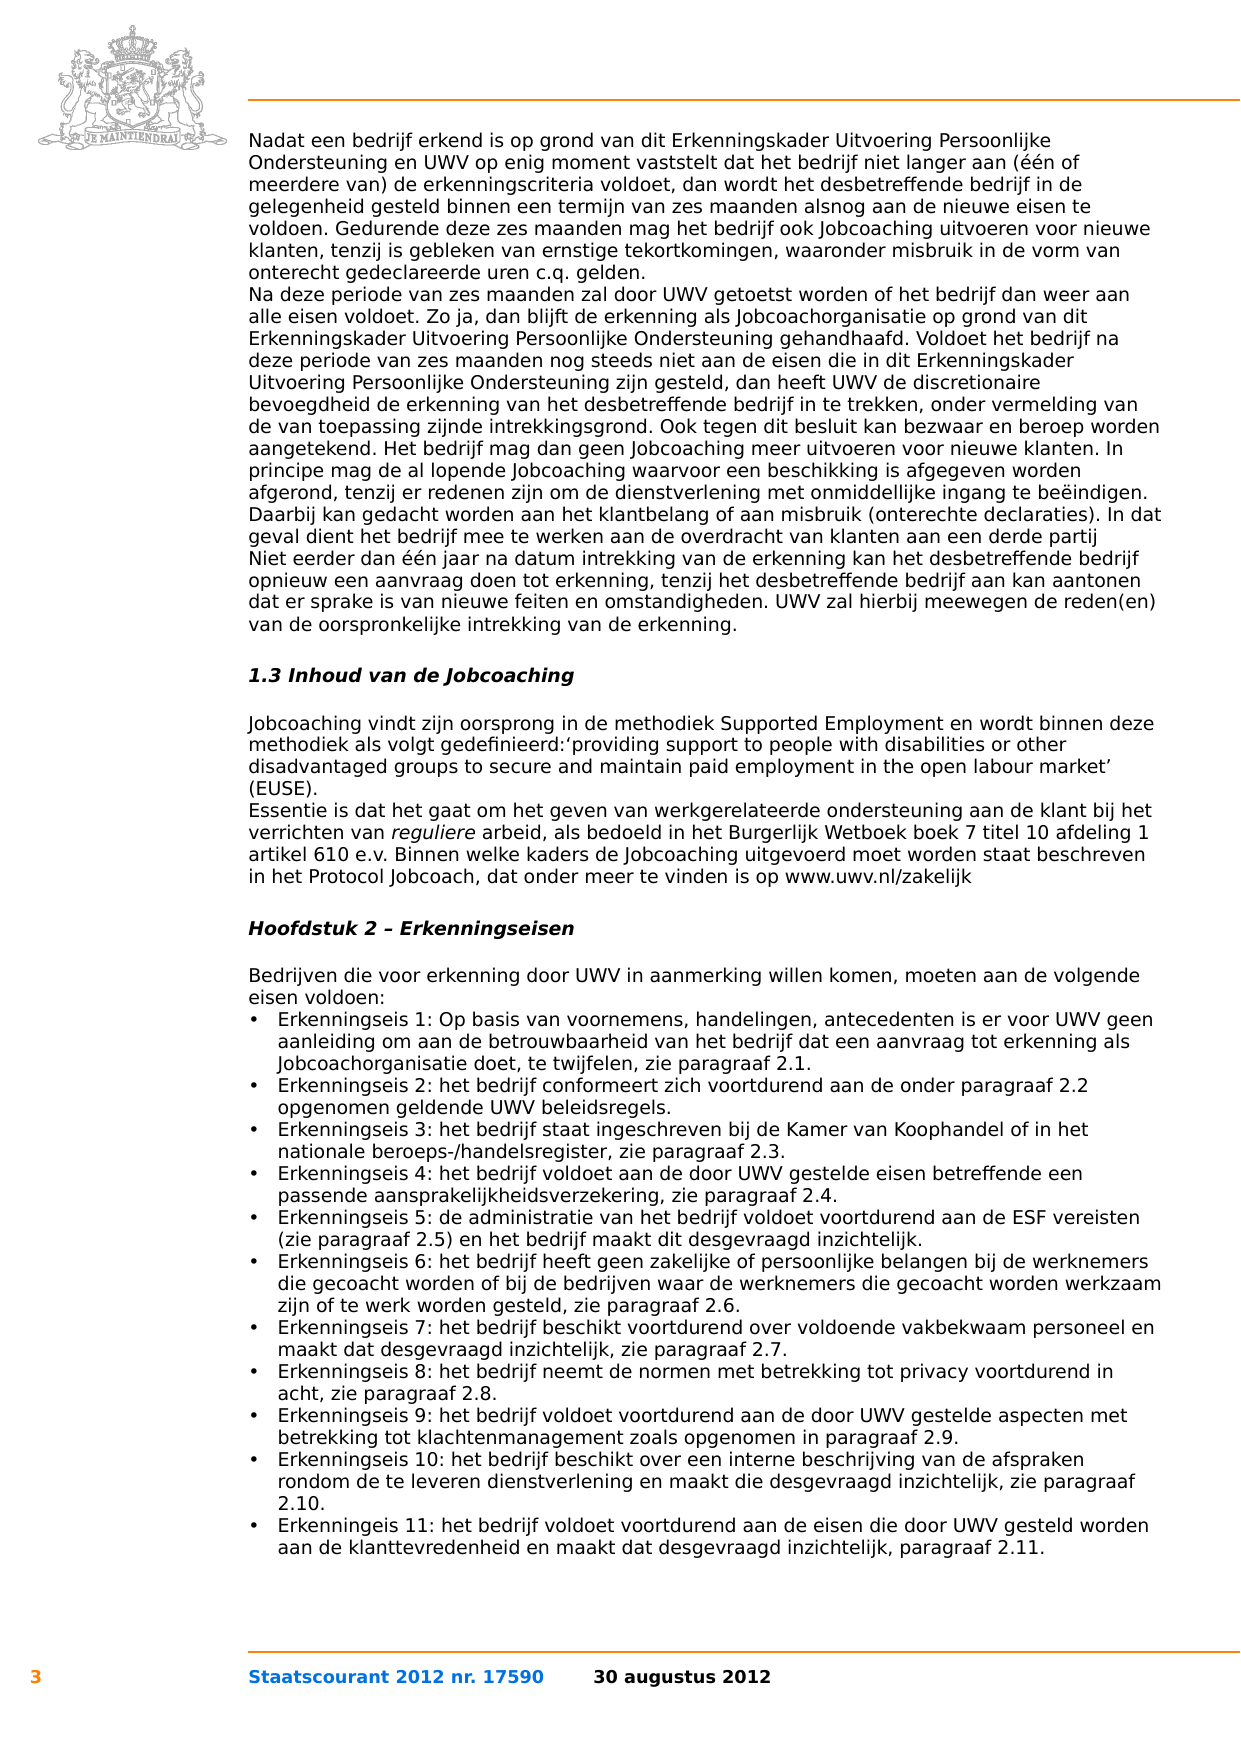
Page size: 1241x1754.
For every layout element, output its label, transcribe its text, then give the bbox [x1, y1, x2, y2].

subtitle Hoofdstuk 2 – Erkenningseisen [248, 918, 1163, 940]
text • Erkenningseis 10: het bedrijf beschikt over een interne beschrijving van de afspraken rondom de te leveren dienstverlening en maakt die desgevraagd inzichtelijk, zie paragraaf 2.10. [248, 1449, 1163, 1515]
text Nadat een bedrijf erkend is op grond van dit Erkenningskader Uitvoering Persoonlijke Ondersteuning en UWV op enig moment vaststelt dat het bedrijf niet langer aan (één of meerdere van) de erkenningscriteria voldoet, dan wordt het desbetreffende bedrijf in de gelegenheid gesteld binnen een termijn van zes maanden alsnog aan de nieuwe eisen te voldoen. Gedurende deze zes maanden mag het bedrijf ook Jobcoaching uitvoeren voor nieuwe klanten, tenzij is gebleken van ernstige tekortkomingen, waaronder misbruik in de vorm van onterecht gedeclareerde uren c.q. gelden. [248, 130, 1163, 284]
text • Erkenningseis 4: het bedrijf voldoet aan de door UWV gestelde eisen betreffende een passende aansprakelijkheidsverzekering, zie paragraaf 2.4. [248, 1163, 1163, 1207]
subtitle 1.3 Inhoud van de Jobcoaching [248, 665, 1163, 687]
text Essentie is dat het gaat om het geven van werkgerelateerde ondersteuning aan de klant bij het verrichten van reguliere arbeid, als bedoeld in het Burgerlijk Wetboek boek 7 titel 10 afdeling 1 artikel 610 e.v. Binnen welke kaders de Jobcoaching uitgevoerd moet worden staat beschreven in het Protocol Jobcoach, dat onder meer te vinden is op www.uwv.nl/zakelijk [248, 800, 1163, 888]
text • Erkenningseis 8: het bedrijf neemt de normen met betrekking tot privacy voortdurend in acht, zie paragraaf 2.8. [248, 1361, 1163, 1405]
text Jobcoaching vindt zijn oorsprong in de methodiek Supported Employment en wordt binnen deze methodiek als volgt gedefinieerd:‘providing support to people with disabilities or other disadvantaged groups to secure and maintain paid employment in the open labour market’ (EUSE). [248, 712, 1163, 800]
picture [38, 25, 227, 150]
text • Erkenningseis 5: de administratie van het bedrijf voldoet voortdurend aan de ESF vereisten (zie paragraaf 2.5) en het bedrijf maakt dit desgevraagd inzichtelijk. [248, 1207, 1163, 1251]
text • Erkenningseis 9: het bedrijf voldoet voortdurend aan de door UWV gestelde aspecten met betrekking tot klachtenmanagement zoals opgenomen in paragraaf 2.9. [248, 1405, 1163, 1449]
text Bedrijven die voor erkenning door UWV in aanmerking willen komen, moeten aan de volgende eisen voldoen: [248, 965, 1163, 1009]
text • Erkenningseis 6: het bedrijf heeft geen zakelijke of persoonlijke belangen bij de werknemers die gecoacht worden of bij de bedrijven waar de werknemers die gecoacht worden werkzaam zijn of te werk worden gesteld, zie paragraaf 2.6. [248, 1251, 1163, 1317]
text • Erkenningseis 7: het bedrijf beschikt voortdurend over voldoende vakbekwaam personeel en maakt dat desgevraagd inzichtelijk, zie paragraaf 2.7. [248, 1317, 1163, 1361]
text • Erkenningseis 2: het bedrijf conformeert zich voortdurend aan de onder paragraaf 2.2 opgenomen geldende UWV beleidsregels. [248, 1075, 1163, 1119]
text • Erkenningseis 3: het bedrijf staat ingeschreven bij de Kamer van Koophandel of in het nationale beroeps-/handelsregister, zie paragraaf 2.3. [248, 1119, 1163, 1163]
text Niet eerder dan één jaar na datum intrekking van de erkenning kan het desbetreffende bedrijf opnieuw een aanvraag doen tot erkenning, tenzij het desbetreffende bedrijf aan kan aantonen dat er sprake is van nieuwe feiten en omstandigheden. UWV zal hierbij meewegen de reden(en) van de oorspronkelijke intrekking van de erkenning. [248, 547, 1163, 635]
text Na deze periode van zes maanden zal door UWV getoetst worden of het bedrijf dan weer aan alle eisen voldoet. Zo ja, dan blijft de erkenning als Jobcoachorganisatie op grond van dit Erkenningskader Uitvoering Persoonlijke Ondersteuning gehandhaafd. Voldoet het bedrijf na deze periode van zes maanden nog steeds niet aan de eisen die in dit Erkenningskader Uitvoering Persoonlijke Ondersteuning zijn gesteld, dan heeft UWV de discretionaire bevoegdheid de erkenning van het desbetreffende bedrijf in te trekken, onder vermelding van de van toepassing zijnde intrekkingsgrond. Ook tegen dit besluit kan bezwaar en beroep worden aangetekend. Het bedrijf mag dan geen Jobcoaching meer uitvoeren voor nieuwe klanten. In principe mag de al lopende Jobcoaching waarvoor een beschikking is afgegeven worden afgerond, tenzij er redenen zijn om de dienstverlening met onmiddellijke ingang te beëindigen. Daarbij kan gedacht worden aan het klantbelang of aan misbruik (onterechte declaraties). In dat geval dient het bedrijf mee te werken aan de overdracht van klanten aan een derde partij [248, 284, 1163, 547]
text • Erkenningeis 11: het bedrijf voldoet voortdurend aan de eisen die door UWV gesteld worden aan de klanttevredenheid en maakt dat desgevraagd inzichtelijk, paragraaf 2.11. [248, 1515, 1163, 1559]
text • Erkenningseis 1: Op basis van voornemens, handelingen, antecedenten is er voor UWV geen aanleiding om aan de betrouwbaarheid van het bedrijf dat een aanvraag tot erkenning als Jobcoachorganisatie doet, te twijfelen, zie paragraaf 2.1. [248, 1009, 1163, 1075]
